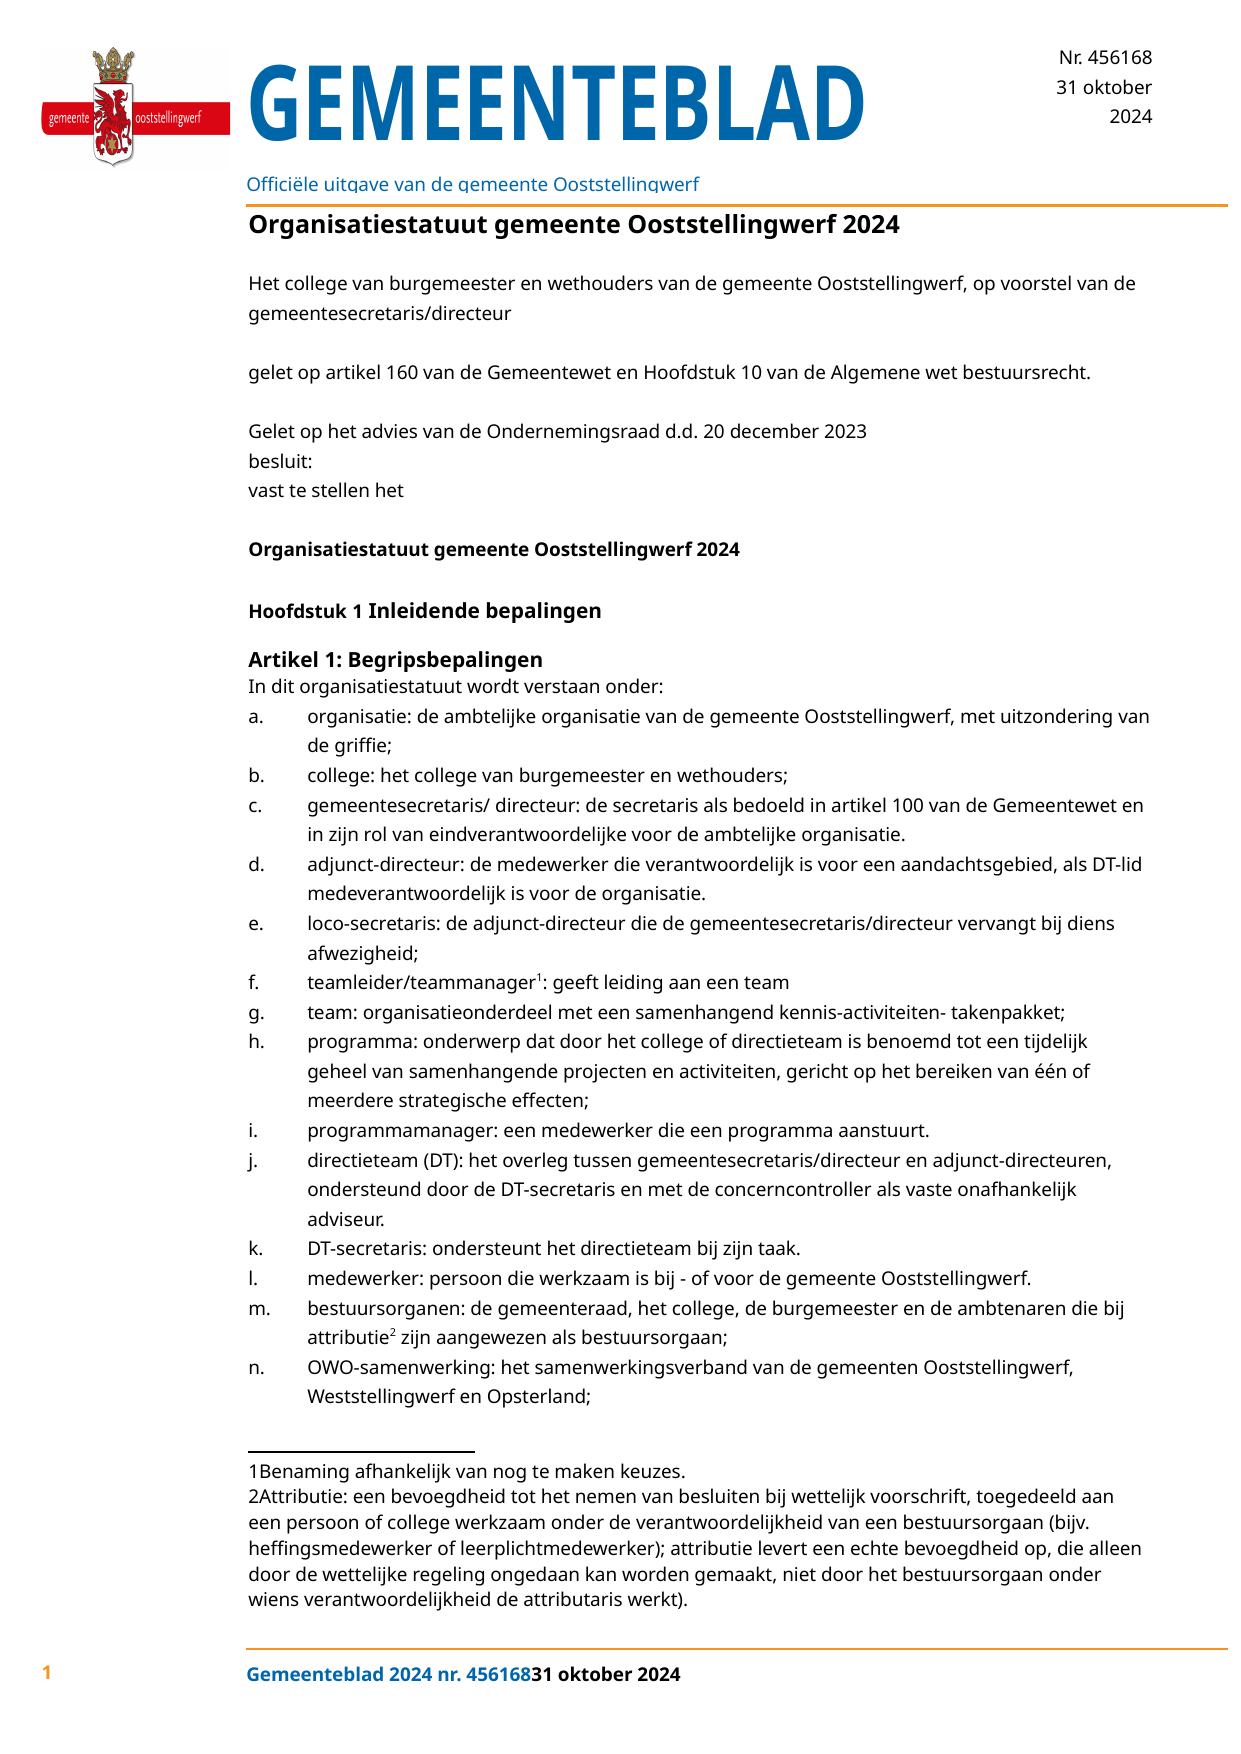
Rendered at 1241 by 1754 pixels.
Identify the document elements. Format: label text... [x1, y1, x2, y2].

text Organisatiestatuut gemeente Ooststellingwerf 2024 [248, 207, 1152, 241]
list gemeentesecretaris/ directeur: de secretaris als bedoeld in artikel 100 van de Gemeentewet en in zijn rol van eindverantwoordelijke voor de ambtelijke organisatie. [248, 792, 1152, 847]
text gelet op artikel 160 van de Gemeentewet en Hoofdstuk 10 van de Algemene wet bestuursrecht. [248, 359, 1152, 385]
list adjunct-directeur: de medewerker die verantwoordelijk is voor een aandachtsgebied, als DT-lid medeverantwoordelijk is voor de organisatie. [248, 851, 1152, 906]
list programma: onderwerp dat door het college of directieteam is benoemd tot een tijdelijk geheel van samenhangende projecten en activiteiten, gericht op het bereiken van één of meerdere strategische effecten; [248, 1028, 1152, 1113]
list teamleider/teammanager: geeft leiding aan een team [248, 969, 1152, 995]
text besluit: [248, 448, 1152, 473]
text Gelet op het advies van de Ondernemingsraad d.d. 20 december 2023 [248, 418, 1152, 444]
list college: het college van burgemeester en wethouders; [248, 762, 1152, 788]
text vast te stellen het [248, 477, 1152, 503]
list bestuursorganen: de gemeenteraad, het college, de burgemeester en de ambtenaren die bij attributie zijn aangewezen als bestuursorgaan; [248, 1295, 1152, 1350]
text Hoofdstuk 1 Inleidende bepalingen [248, 596, 1152, 624]
text Het college van burgemeester en wethouders van de gemeente Ooststellingwerf, op voorstel van de gemeentesecretaris/directeur [248, 270, 1152, 326]
list loco-secretaris: de adjunct-directeur die de gemeentesecretaris/directeur vervangt bij diens afwezigheid; [248, 910, 1152, 965]
picture [41, 47, 231, 172]
list organisatie: de ambtelijke organisatie van de gemeente Ooststellingwerf, met uitzondering van de griffie; [248, 703, 1152, 758]
list OWO-samenwerking: het samenwerkingsverband van de gemeenten Ooststellingwerf, Weststellingwerf en Opsterland; [248, 1354, 1152, 1409]
list team: organisatieonderdeel met een samenhangend kennis-activiteiten- takenpakket; [248, 999, 1152, 1024]
list Attributie: een bevoegdheid tot het nemen van besluiten bij wettelijk voorschrift, toegedeeld aan een persoon of college werkzaam onder de verantwoordelijkheid van een bestuursorgaan (bijv. heffingsmedewerker of leerplichtmedewerker); attributie levert een echte bevoegdheid op, die alleen door de wettelijke regeling ongedaan kan worden gemaakt, niet door het bestuursorgaan onder wiens verantwoordelijkheid de attributaris werkt). [248, 1483, 1152, 1612]
list programmamanager: een medewerker die een programma aanstuurt. [248, 1117, 1152, 1143]
text Organisatiestatuut gemeente Ooststellingwerf 2024 [248, 537, 1152, 562]
text In dit organisatiestatuut wordt verstaan onder: [248, 673, 1152, 699]
list Benaming afhankelijk van nog te maken keuzes. [248, 1458, 1152, 1483]
list DT-secretaris: ondersteunt het directieteam bij zijn taak. [248, 1236, 1152, 1261]
text Artikel 1: Begripsbepalingen [248, 645, 1152, 673]
list directieteam (DT): het overleg tussen gemeentesecretaris/directeur en adjunct-directeuren, ondersteund door de DT-secretaris en met de concerncontroller als vaste onafhankelijk adviseur. [248, 1147, 1152, 1232]
list medewerker: persoon die werkzaam is bij - of voor de gemeente Ooststellingwerf. [248, 1265, 1152, 1291]
